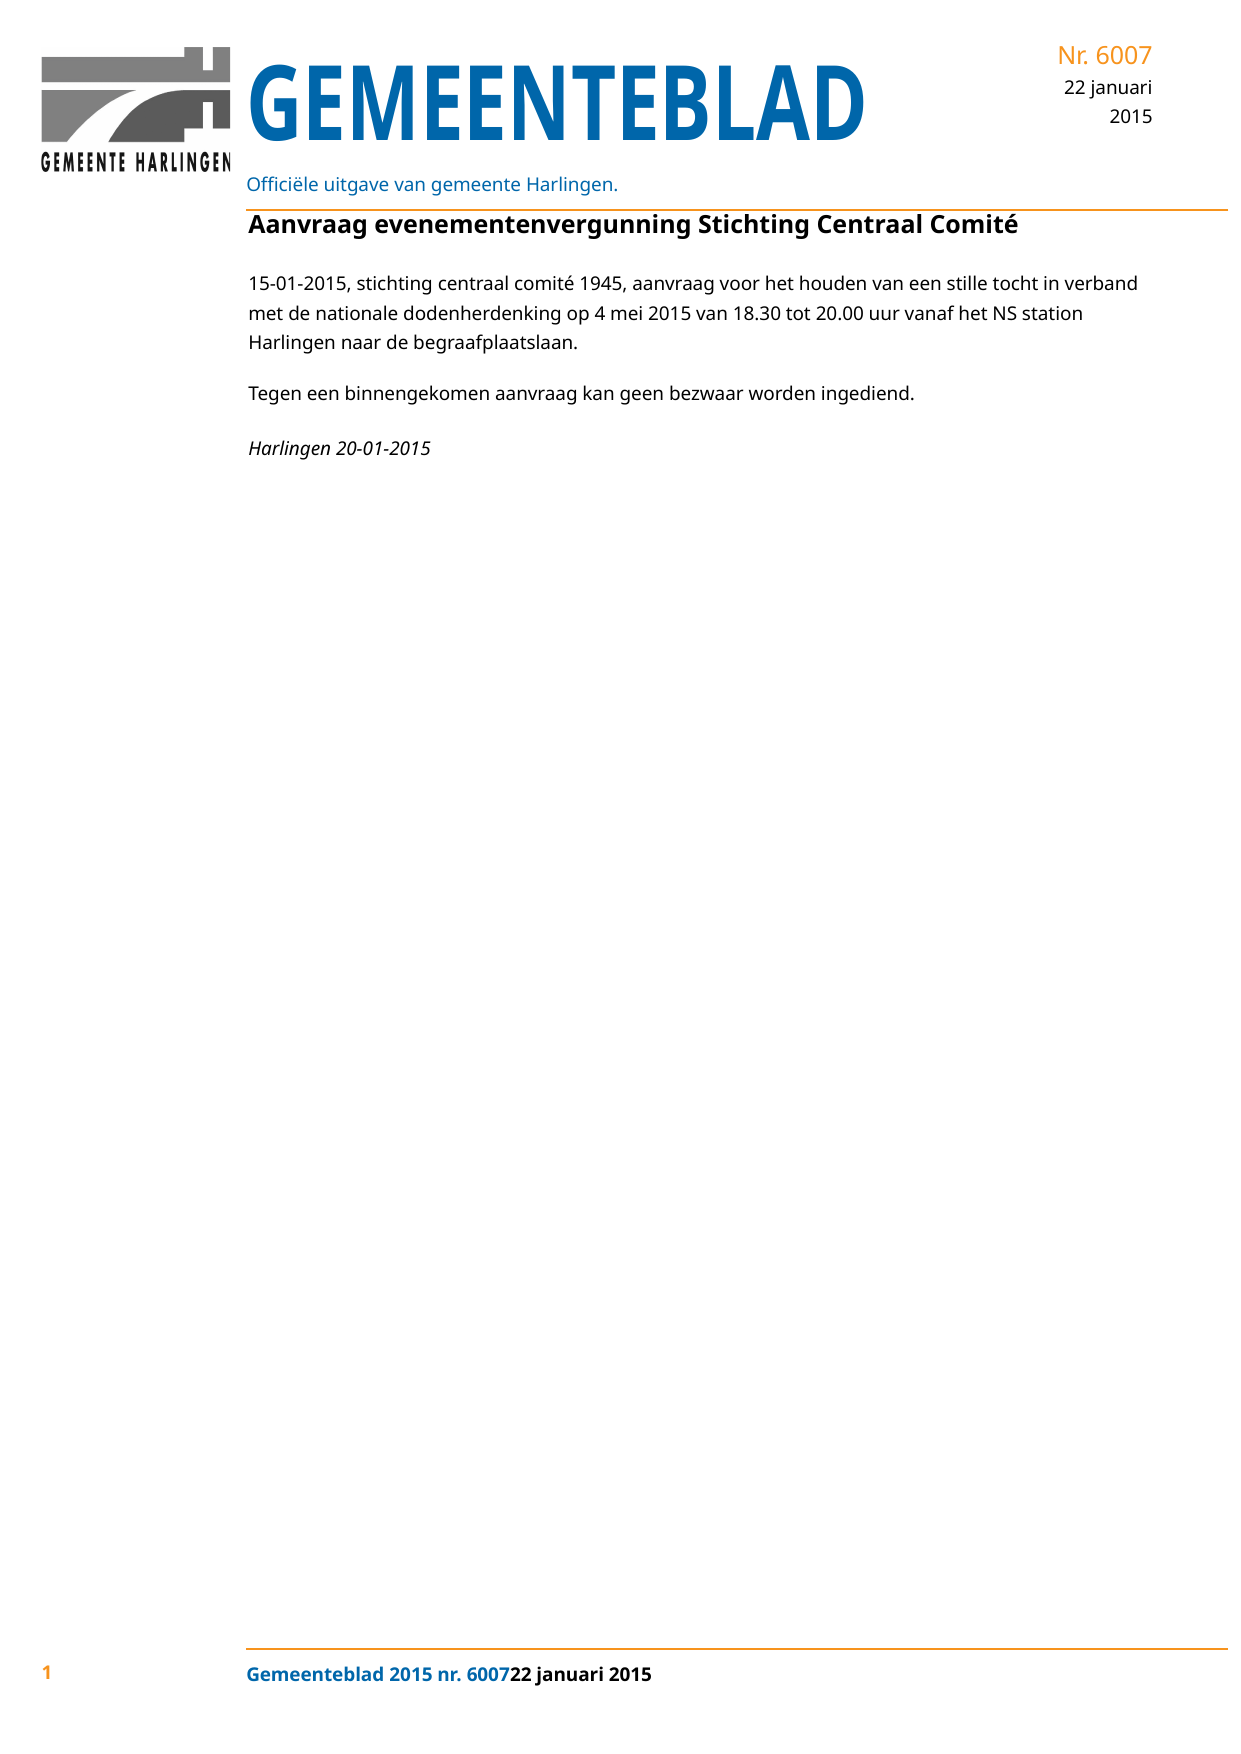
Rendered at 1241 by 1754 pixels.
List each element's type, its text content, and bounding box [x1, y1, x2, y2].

text Tegen een binnengekomen aanvraag kan geen bezwaar worden ingediend. [248, 380, 1152, 406]
text 15-01-2015, stichting centraal comité 1945, aanvraag voor het houden van een stille tocht in verband met de nationale dodenherdenking op 4 mei 2015 van 18.30 tot 20.00 uur vanaf het NS station Harlingen naar de begraafplaatslaan. [248, 270, 1152, 355]
text Harlingen 20-01-2015 [248, 435, 1152, 461]
picture [41, 47, 231, 172]
text Aanvraag evenementenvergunning Stichting Centraal Comité [248, 211, 1152, 241]
